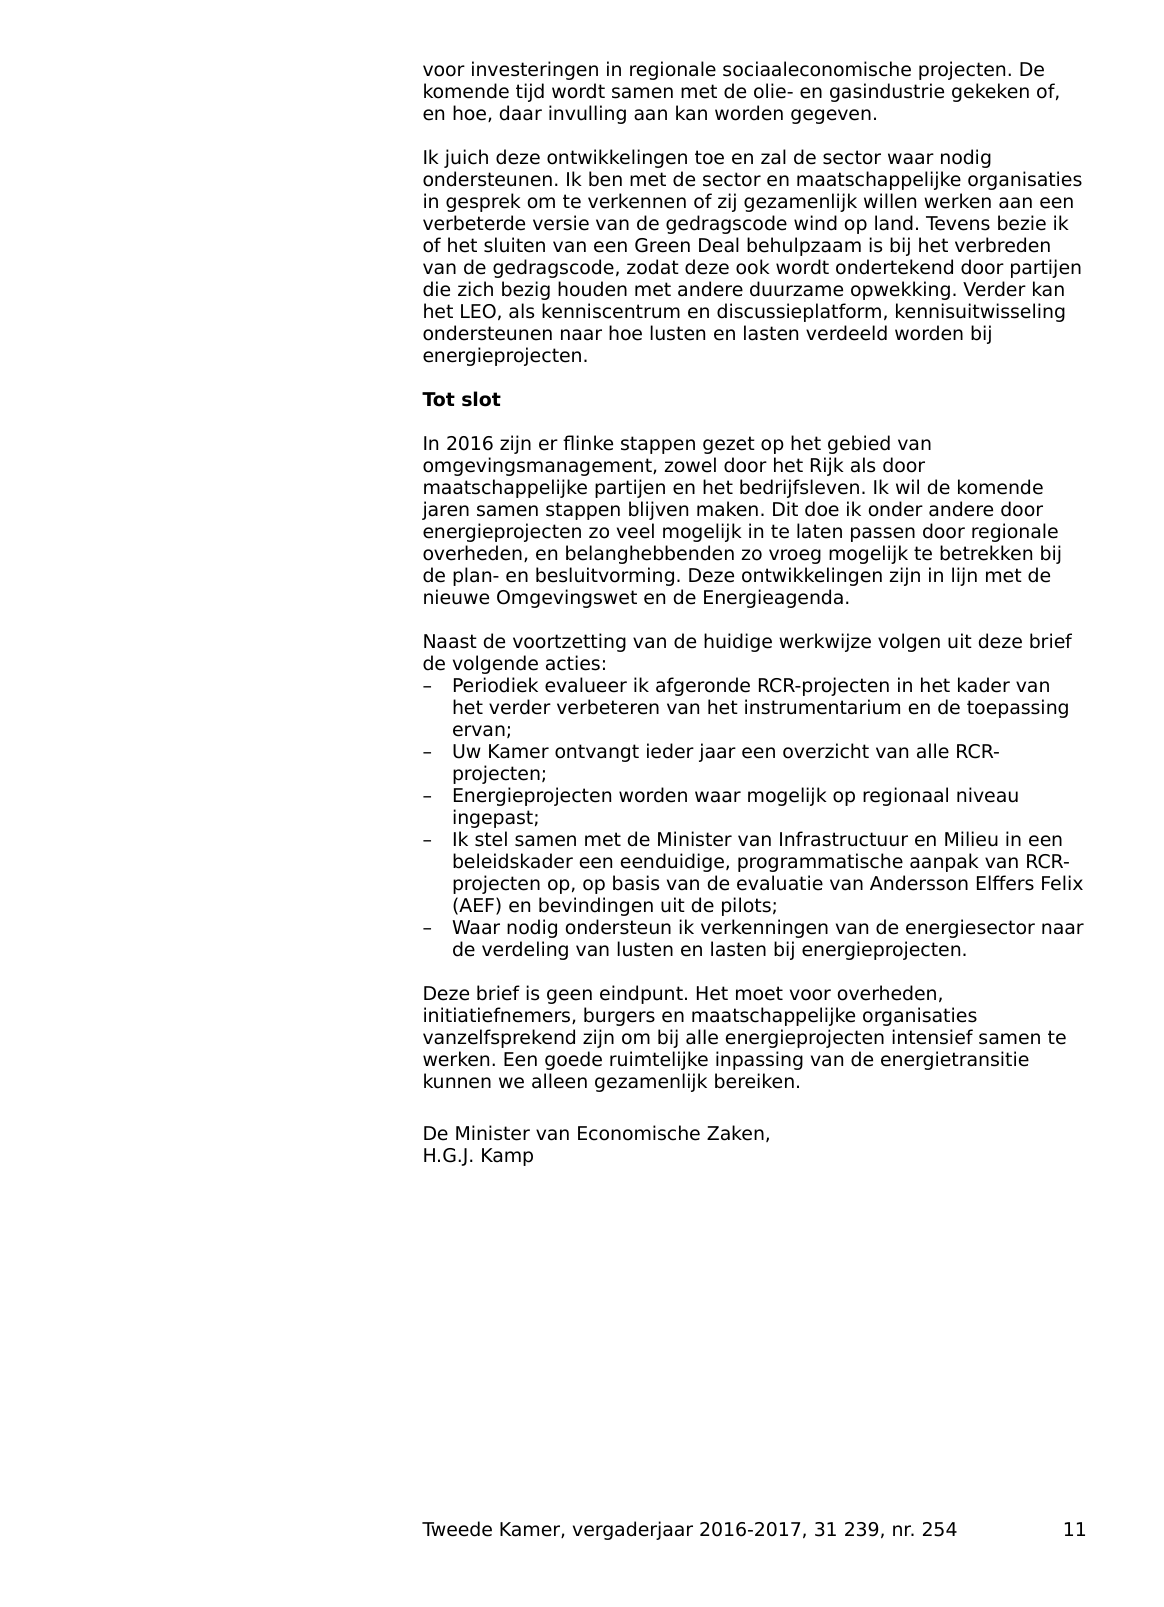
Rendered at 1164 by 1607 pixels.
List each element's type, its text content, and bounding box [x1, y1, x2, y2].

text voor investeringen in regionale sociaaleconomische projecten. De komende tijd wordt samen met de olie- en gasindustrie gekeken of, en hoe, daar invulling aan kan worden gegeven. [422, 59, 1087, 125]
text – Waar nodig ondersteun ik verkenningen van de energiesector naar de verdeling van lusten en lasten bij energieprojecten. [422, 917, 1087, 961]
text – Energieprojecten worden waar mogelijk op regionaal niveau ingepast; [422, 785, 1087, 829]
text Deze brief is geen eindpunt. Het moet voor overheden, initiatiefnemers, burgers en maatschappelijke organisaties vanzelfsprekend zijn om bij alle energieprojecten intensief samen te werken. Een goede ruimtelijke inpassing van de energietransitie kunnen we alleen gezamenlijk bereiken. [422, 983, 1087, 1093]
text – Uw Kamer ontvangt ieder jaar een overzicht van alle RCR-projecten; [422, 741, 1087, 785]
text – Periodiek evalueer ik afgeronde RCR-projecten in het kader van het verder verbeteren van het instrumentarium en de toepassing ervan; [422, 675, 1087, 741]
text In 2016 zijn er flinke stappen gezet op het gebied van omgevingsmanagement, zowel door het Rijk als door maatschappelijke partijen en het bedrijfsleven. Ik wil de komende jaren samen stappen blijven maken. Dit doe ik onder andere door energieprojecten zo veel mogelijk in te laten passen door regionale overheden, en belanghebbenden zo vroeg mogelijk te betrekken bij de plan- en besluitvorming. Deze ontwikkelingen zijn in lijn met de nieuwe Omgevingswet en de Energieagenda. [422, 433, 1087, 609]
text – Ik stel samen met de Minister van Infrastructuur en Milieu in een beleidskader een eenduidige, programmatische aanpak van RCR-projecten op, op basis van de evaluatie van Andersson Elffers Felix (AEF) en bevindingen uit de pilots; [422, 829, 1087, 917]
text Ik juich deze ontwikkelingen toe en zal de sector waar nodig ondersteunen. Ik ben met de sector en maatschappelijke organisaties in gesprek om te verkennen of zij gezamenlijk willen werken aan een verbeterde versie van de gedragscode wind op land. Tevens bezie ik of het sluiten van een Green Deal behulpzaam is bij het verbreden van de gedragscode, zodat deze ook wordt ondertekend door partijen die zich bezig houden met andere duurzame opwekking. Verder kan het LEO, als kenniscentrum en discussieplatform, kennisuitwisseling ondersteunen naar hoe lusten en lasten verdeeld worden bij energieprojecten. [422, 147, 1087, 367]
text De Minister van Economische Zaken, H.G.J. Kamp [422, 1123, 1087, 1167]
subtitle Tot slot [422, 389, 1087, 411]
text Naast de voortzetting van de huidige werkwijze volgen uit deze brief de volgende acties: [422, 631, 1087, 675]
